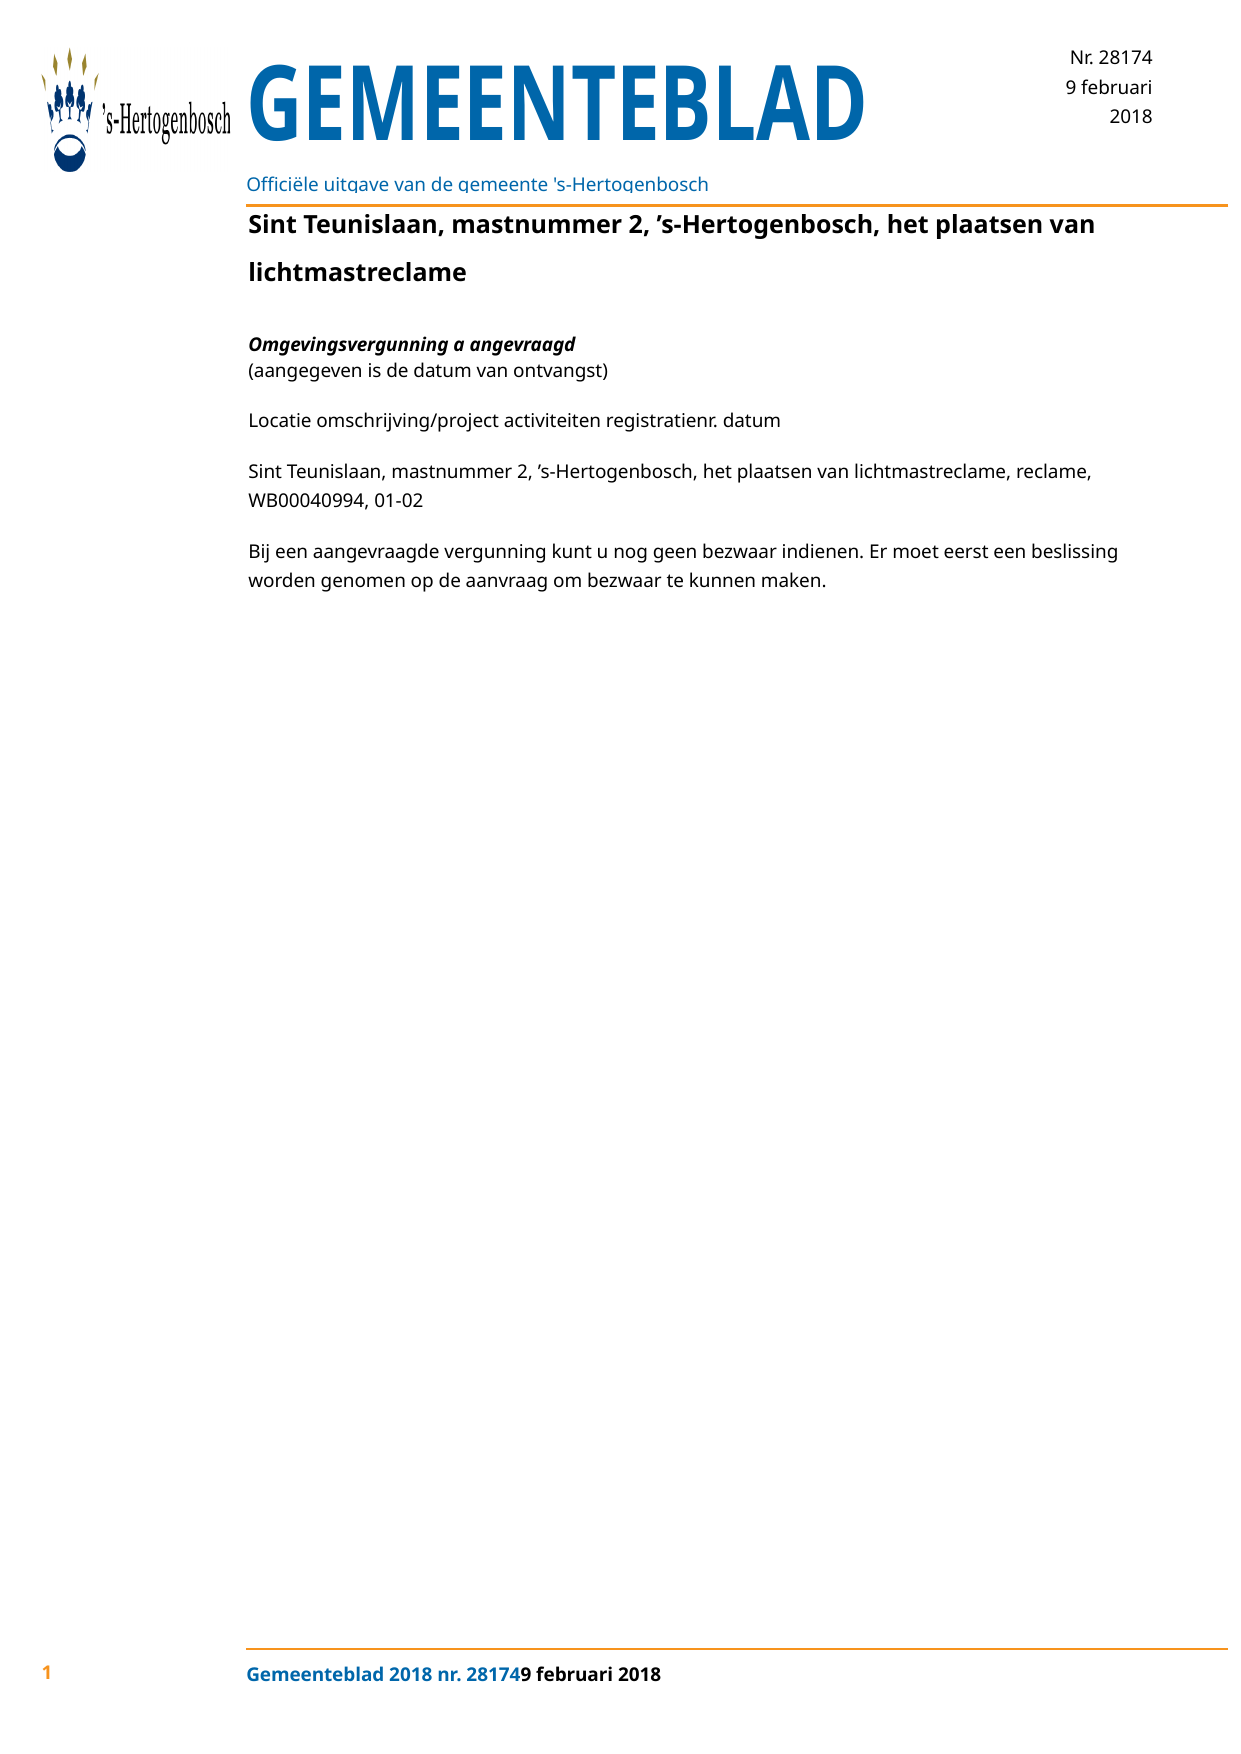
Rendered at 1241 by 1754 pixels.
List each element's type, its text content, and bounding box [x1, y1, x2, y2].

text Bij een aangevraagde vergunning kunt u nog geen bezwaar indienen. Er moet eerst een beslissing worden genomen op de aanvraag om bezwaar te kunnen maken. [248, 538, 1152, 593]
text Locatie omschrijving/project activiteiten registratienr. datum [248, 408, 1152, 433]
text Sint Teunislaan, mastnummer 2, ’s-Hertogenbosch, het plaatsen van lichtmastreclame, reclame, WB00040994, 01-02 [248, 458, 1152, 513]
picture [41, 47, 231, 172]
text (aangegeven is de datum van ontvangst) [248, 357, 1152, 383]
text Sint Teunislaan, mastnummer 2, ’s-Hertogenbosch, het plaatsen van lichtmastreclame [248, 207, 1152, 288]
text Omgevingsvergunning a angevraagd [248, 331, 1152, 357]
